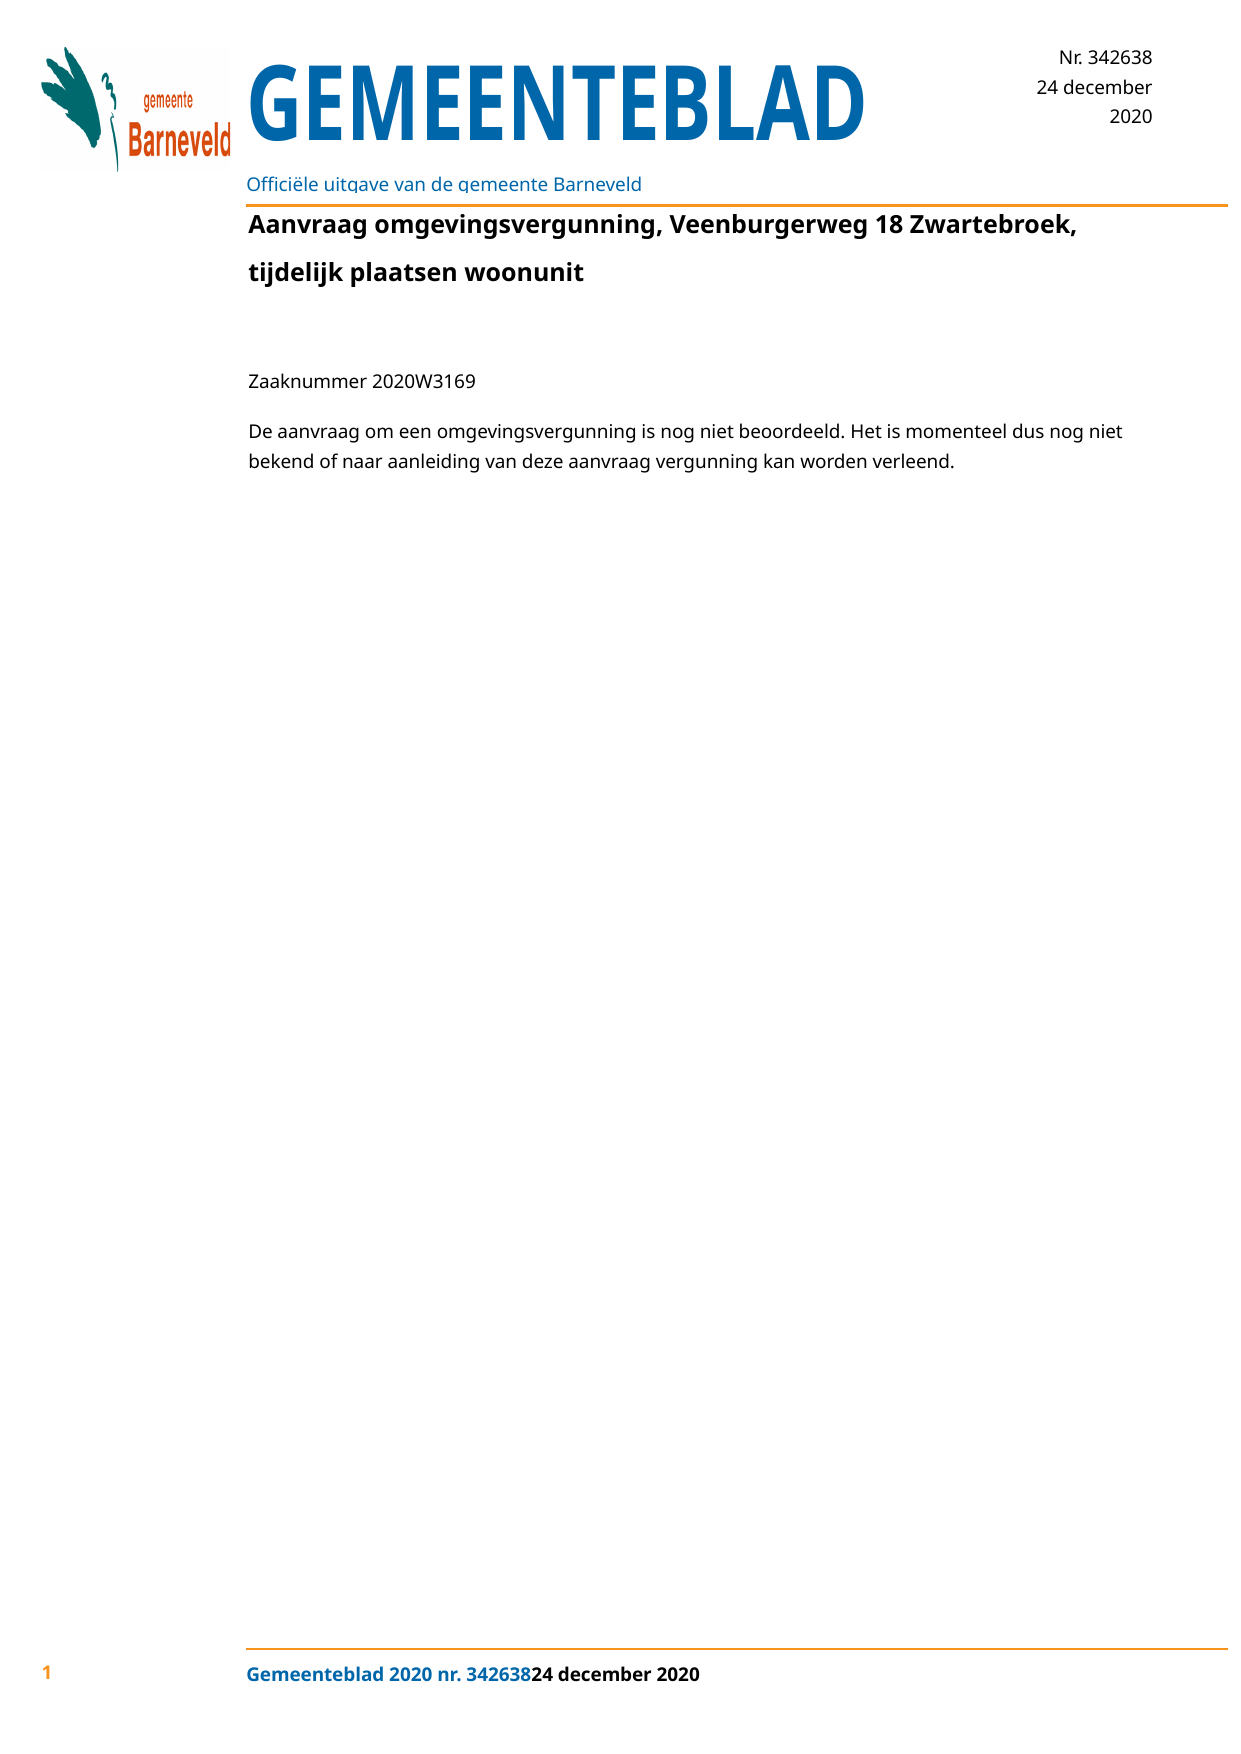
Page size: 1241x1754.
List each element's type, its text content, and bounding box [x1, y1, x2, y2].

text Aanvraag omgevingsvergunning, Veenburgerweg 18 Zwartebroek, tijdelijk plaatsen woonunit [248, 207, 1152, 288]
text De aanvraag om een omgevingsvergunning is nog niet beoordeeld. Het is momenteel dus nog niet bekend of naar aanleiding van deze aanvraag vergunning kan worden verleend. [248, 419, 1152, 474]
text Zaaknummer 2020W3169 [248, 368, 1152, 394]
picture [41, 47, 231, 172]
